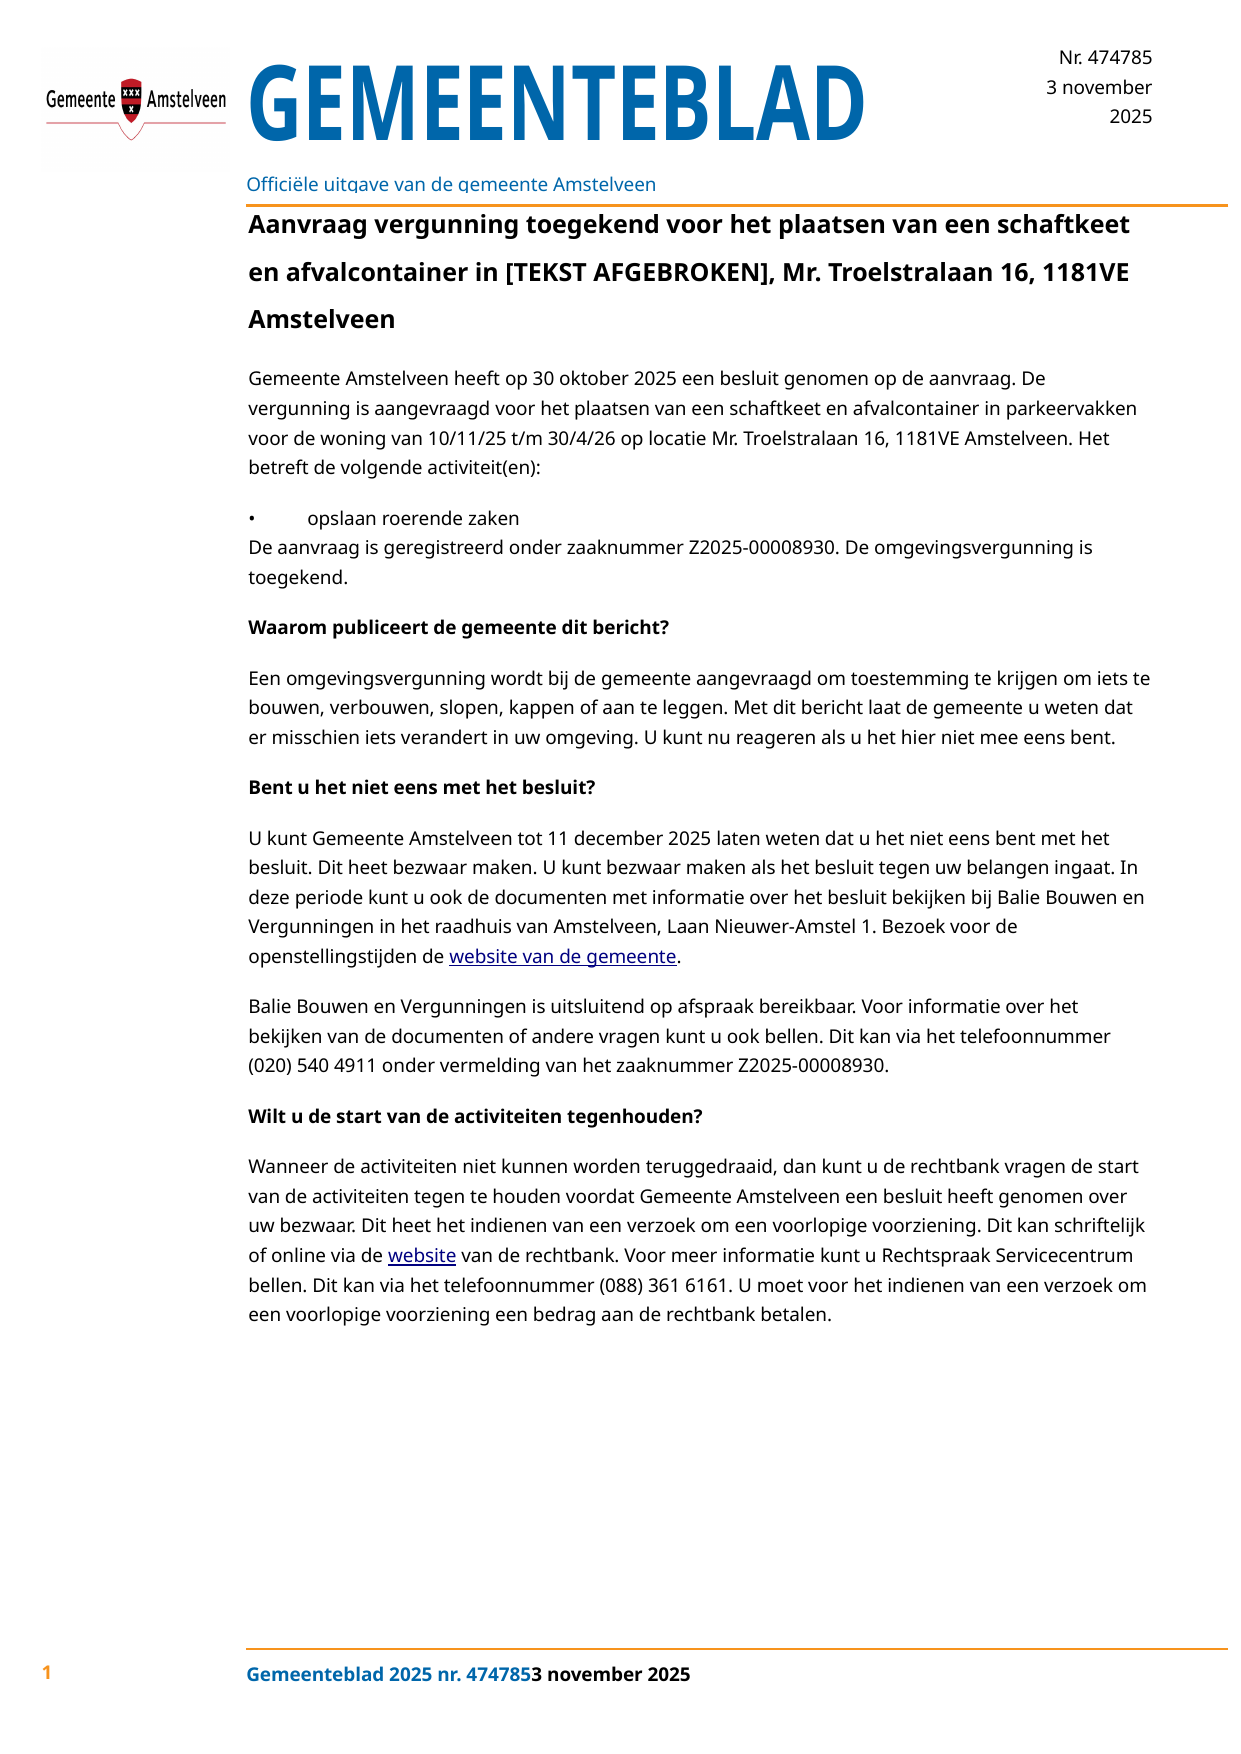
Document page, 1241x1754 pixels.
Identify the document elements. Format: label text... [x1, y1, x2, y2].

text U kunt Gemeente Amstelveen tot 11 december 2025 laten weten dat u het niet eens bent met het besluit. Dit heet bezwaar maken. U kunt bezwaar maken als het besluit tegen uw belangen ingaat. In deze periode kunt u ook de documenten met informatie over het besluit bekijken bij Balie Bouwen en Vergunningen in het raadhuis van Amstelveen, Laan Nieuwer-Amstel 1. Bezoek voor de openstellingstijden de website van de gemeente. [248, 825, 1152, 969]
text Wilt u de start van de activiteiten tegenhouden? [248, 1103, 1152, 1129]
picture [41, 47, 231, 172]
text Aanvraag vergunning toegekend voor het plaatsen van een schaftkeet en afvalcontainer in [TEKST AFGEBROKEN], Mr. Troelstralaan 16, 1181VE Amstelveen [248, 207, 1152, 336]
text Waarom publiceert de gemeente dit bericht? [248, 614, 1152, 640]
text Gemeente Amstelveen heeft op 30 oktober 2025 een besluit genomen op de aanvraag. De vergunning is aangevraagd voor het plaatsen van een schaftkeet en afvalcontainer in parkeervakken voor de woning van 10/11/25 t/m 30/4/26 op locatie Mr. Troelstralaan 16, 1181VE Amstelveen. Het betreft de volgende activiteit(en): [248, 366, 1152, 480]
text De aanvraag is geregistreerd onder zaaknummer Z2025-00008930. De omgevingsvergunning is toegekend. [248, 534, 1152, 589]
text Wanneer de activiteiten niet kunnen worden teruggedraaid, dan kunt u de rechtbank vragen de start van de activiteiten tegen te houden voordat Gemeente Amstelveen een besluit heeft genomen over uw bezwaar. Dit heet het indienen van een verzoek om een voorlopige voorziening. Dit kan schriftelijk of online via de website van de rechtbank. Voor meer informatie kunt u Rechtspraak Servicecentrum bellen. Dit kan via het telefoonnummer (088) 361 6161. U moet voor het indienen van een verzoek om een voorlopige voorziening een bedrag aan de rechtbank betalen. [248, 1153, 1152, 1327]
list opslaan roerende zaken [248, 505, 1152, 530]
text Bent u het niet eens met het besluit? [248, 774, 1152, 800]
text Een omgevingsvergunning wordt bij de gemeente aangevraagd om toestemming te krijgen om iets te bouwen, verbouwen, slopen, kappen of aan te leggen. Met dit bericht laat de gemeente u weten dat er misschien iets verandert in uw omgeving. U kunt nu reageren als u het hier niet mee eens bent. [248, 665, 1152, 749]
text Balie Bouwen en Vergunningen is uitsluitend op afspraak bereikbaar. Voor informatie over het bekijken van de documenten of andere vragen kunt u ook bellen. Dit kan via het telefoonnummer (020) 540 4911 onder vermelding van het zaaknummer Z2025-00008930. [248, 993, 1152, 1078]
